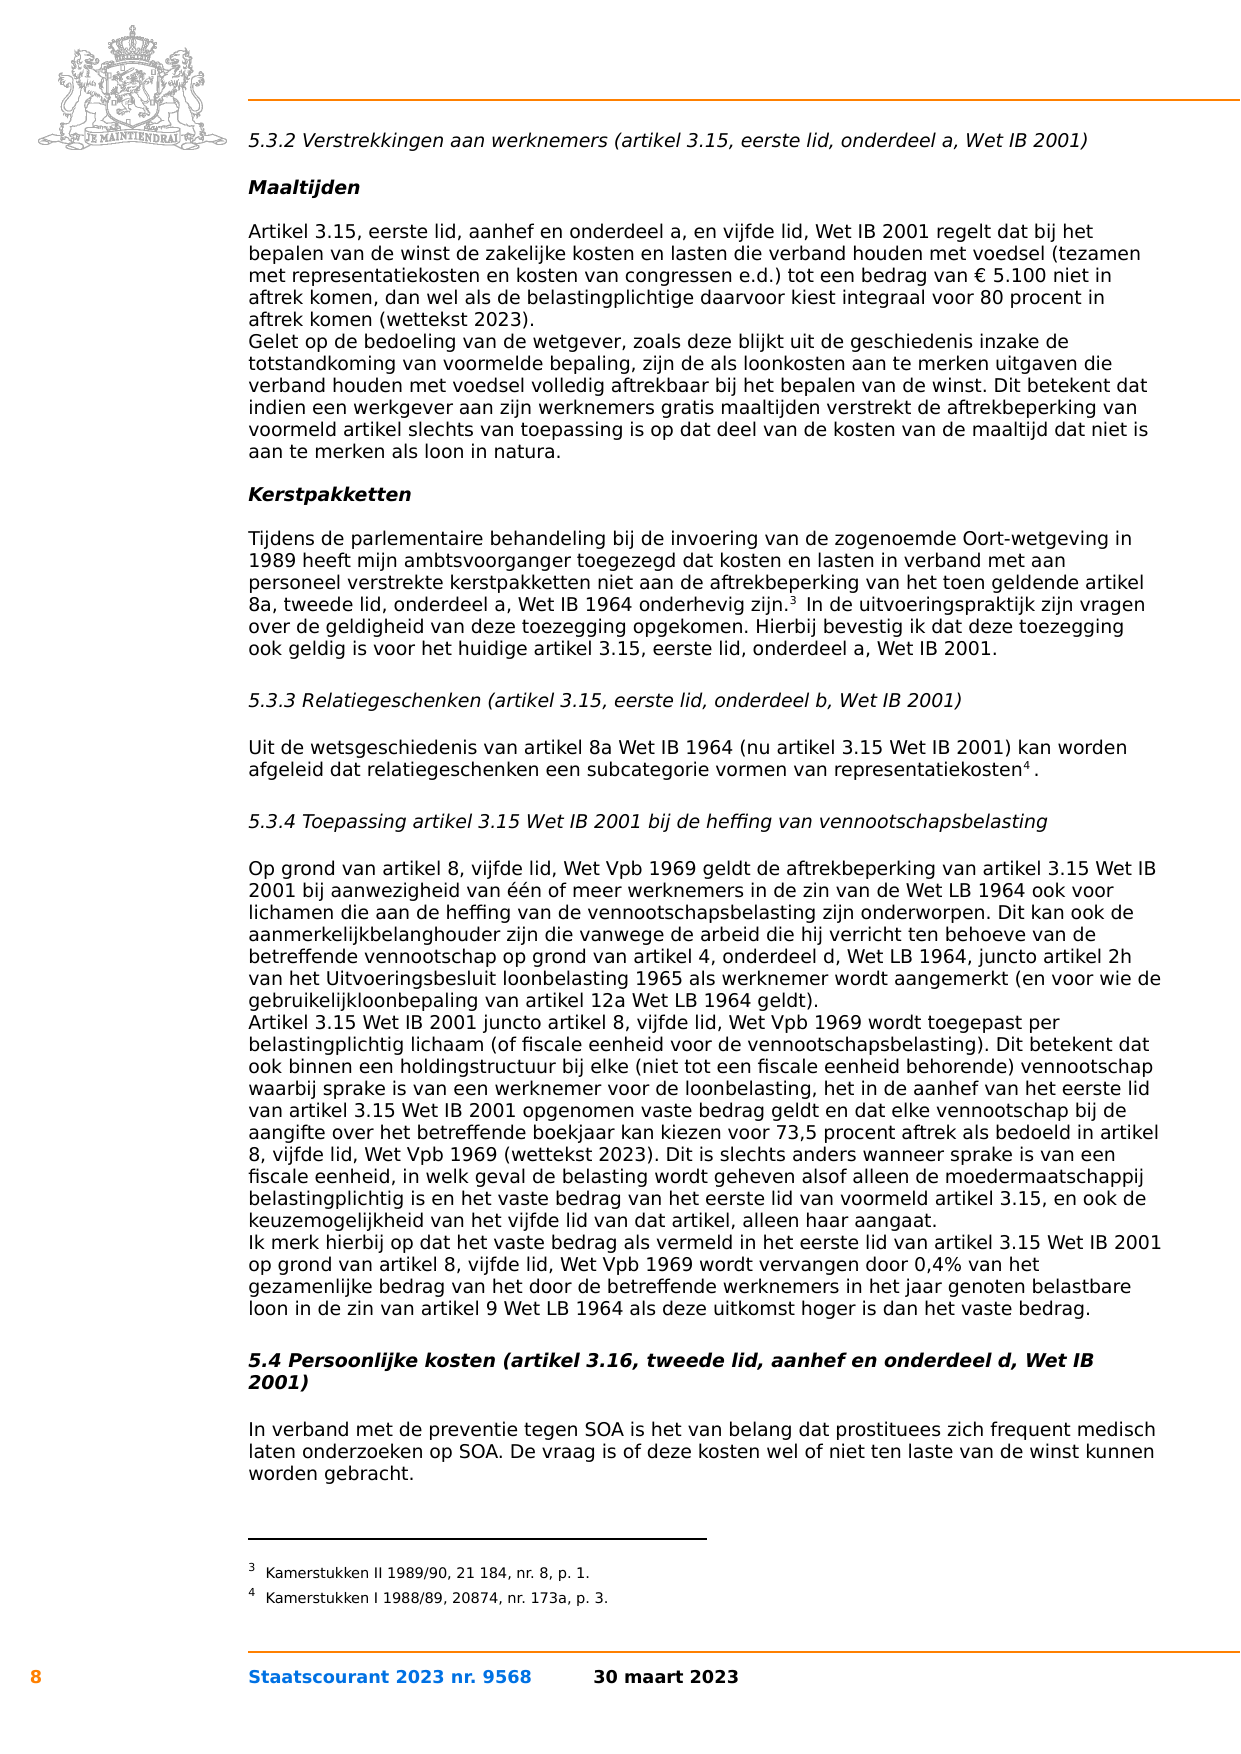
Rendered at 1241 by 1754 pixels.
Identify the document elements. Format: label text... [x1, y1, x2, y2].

subtitle 5.3.4 Toepassing artikel 3.15 Wet IB 2001 bij de heffing van vennootschapsbelasting [248, 811, 1163, 833]
text Tijdens de parlementaire behandeling bij de invoering van de zogenoemde Oort-wetgeving in 1989 heeft mijn ambtsvoorganger toegezegd dat kosten en lasten in verband met aan personeel verstrekte kerstpakketten niet aan de aftrekbeperking van het toen geldende artikel 8a, tweede lid, onderdeel a, Wet IB 1964 onderhevig zijn. In de uitvoeringspraktijk zijn vragen over de geldigheid van deze toezegging opgekomen. Hierbij bevestig ik dat deze toezegging ook geldig is voor het huidige artikel 3.15, eerste lid, onderdeel a, Wet IB 2001. [248, 528, 1163, 660]
text Artikel 3.15, eerste lid, aanhef en onderdeel a, en vijfde lid, Wet IB 2001 regelt dat bij het bepalen van de winst de zakelijke kosten en lasten die verband houden met voedsel (tezamen met representatiekosten en kosten van congressen e.d.) tot een bedrag van € 5.100 niet in aftrek komen, dan wel als de belastingplichtige daarvoor kiest integraal voor 80 procent in aftrek komen (wettekst 2023). [248, 221, 1163, 331]
subtitle Kerstpakketten [248, 484, 1163, 506]
text In verband met de preventie tegen SOA is het van belang dat prostituees zich frequent medisch laten onderzoeken op SOA. De vraag is of deze kosten wel of niet ten laste van de winst kunnen worden gebracht. [248, 1418, 1163, 1484]
picture [38, 25, 227, 150]
subtitle Maaltijden [248, 177, 1163, 199]
text Kamerstukken II 1989/90, 21 184, nr. 8, p. 1. [248, 1561, 1163, 1583]
text Kamerstukken I 1988/89, 20874, nr. 173a, p. 3. [248, 1586, 1163, 1608]
subtitle 5.3.2 Verstrekkingen aan werknemers (artikel 3.15, eerste lid, onderdeel a, Wet IB 2001) [248, 130, 1163, 152]
text Gelet op de bedoeling van de wetgever, zoals deze blijkt uit de geschiedenis inzake de totstandkoming van voormelde bepaling, zijn de als loonkosten aan te merken uitgaven die verband houden met voedsel volledig aftrekbaar bij het bepalen van de winst. Dit betekent dat indien een werkgever aan zijn werknemers gratis maaltijden verstrekt de aftrekbeperking van voormeld artikel slechts van toepassing is op dat deel van de kosten van de maaltijd dat niet is aan te merken als loon in natura. [248, 331, 1163, 462]
subtitle 5.3.3 Relatiegeschenken (artikel 3.15, eerste lid, onderdeel b, Wet IB 2001) [248, 690, 1163, 712]
text Artikel 3.15 Wet IB 2001 juncto artikel 8, vijfde lid, Wet Vpb 1969 wordt toegepast per belastingplichtig lichaam (of fiscale eenheid voor de vennootschapsbelasting). Dit betekent dat ook binnen een holdingstructuur bij elke (niet tot een fiscale eenheid behorende) vennootschap waarbij sprake is van een werknemer voor de loonbelasting, het in de aanhef van het eerste lid van artikel 3.15 Wet IB 2001 opgenomen vaste bedrag geldt en dat elke vennootschap bij de aangifte over het betreffende boekjaar kan kiezen voor 73,5 procent aftrek als bedoeld in artikel 8, vijfde lid, Wet Vpb 1969 (wettekst 2023). Dit is slechts anders wanneer sprake is van een fiscale eenheid, in welk geval de belasting wordt geheven alsof alleen de moedermaatschappij belastingplichtig is en het vaste bedrag van het eerste lid van voormeld artikel 3.15, en ook de keuzemogelijkheid van het vijfde lid van dat artikel, alleen haar aangaat. [248, 1012, 1163, 1232]
text Op grond van artikel 8, vijfde lid, Wet Vpb 1969 geldt de aftrekbeperking van artikel 3.15 Wet IB 2001 bij aanwezigheid van één of meer werknemers in de zin van de Wet LB 1964 ook voor lichamen die aan de heffing van de vennootschapsbelasting zijn onderworpen. Dit kan ook de aanmerkelijkbelanghouder zijn die vanwege de arbeid die hij verricht ten behoeve van de betreffende vennootschap op grond van artikel 4, onderdeel d, Wet LB 1964, juncto artikel 2h van het Uitvoeringsbesluit loonbelasting 1965 als werknemer wordt aangemerkt (en voor wie de gebruikelijkloonbepaling van artikel 12a Wet LB 1964 geldt). [248, 858, 1163, 1012]
text Uit de wetsgeschiedenis van artikel 8a Wet IB 1964 (nu artikel 3.15 Wet IB 2001) kan worden afgeleid dat relatiegeschenken een subcategorie vormen van representatiekosten. [248, 737, 1163, 781]
subtitle 5.4 Persoonlijke kosten (artikel 3.16, tweede lid, aanhef en onderdeel d, Wet IB 2001) [248, 1349, 1163, 1393]
text Ik merk hierbij op dat het vaste bedrag als vermeld in het eerste lid van artikel 3.15 Wet IB 2001 op grond van artikel 8, vijfde lid, Wet Vpb 1969 wordt vervangen door 0,4% van het gezamenlijke bedrag van het door de betreffende werknemers in het jaar genoten belastbare loon in de zin van artikel 9 Wet LB 1964 als deze uitkomst hoger is dan het vaste bedrag. [248, 1232, 1163, 1319]
